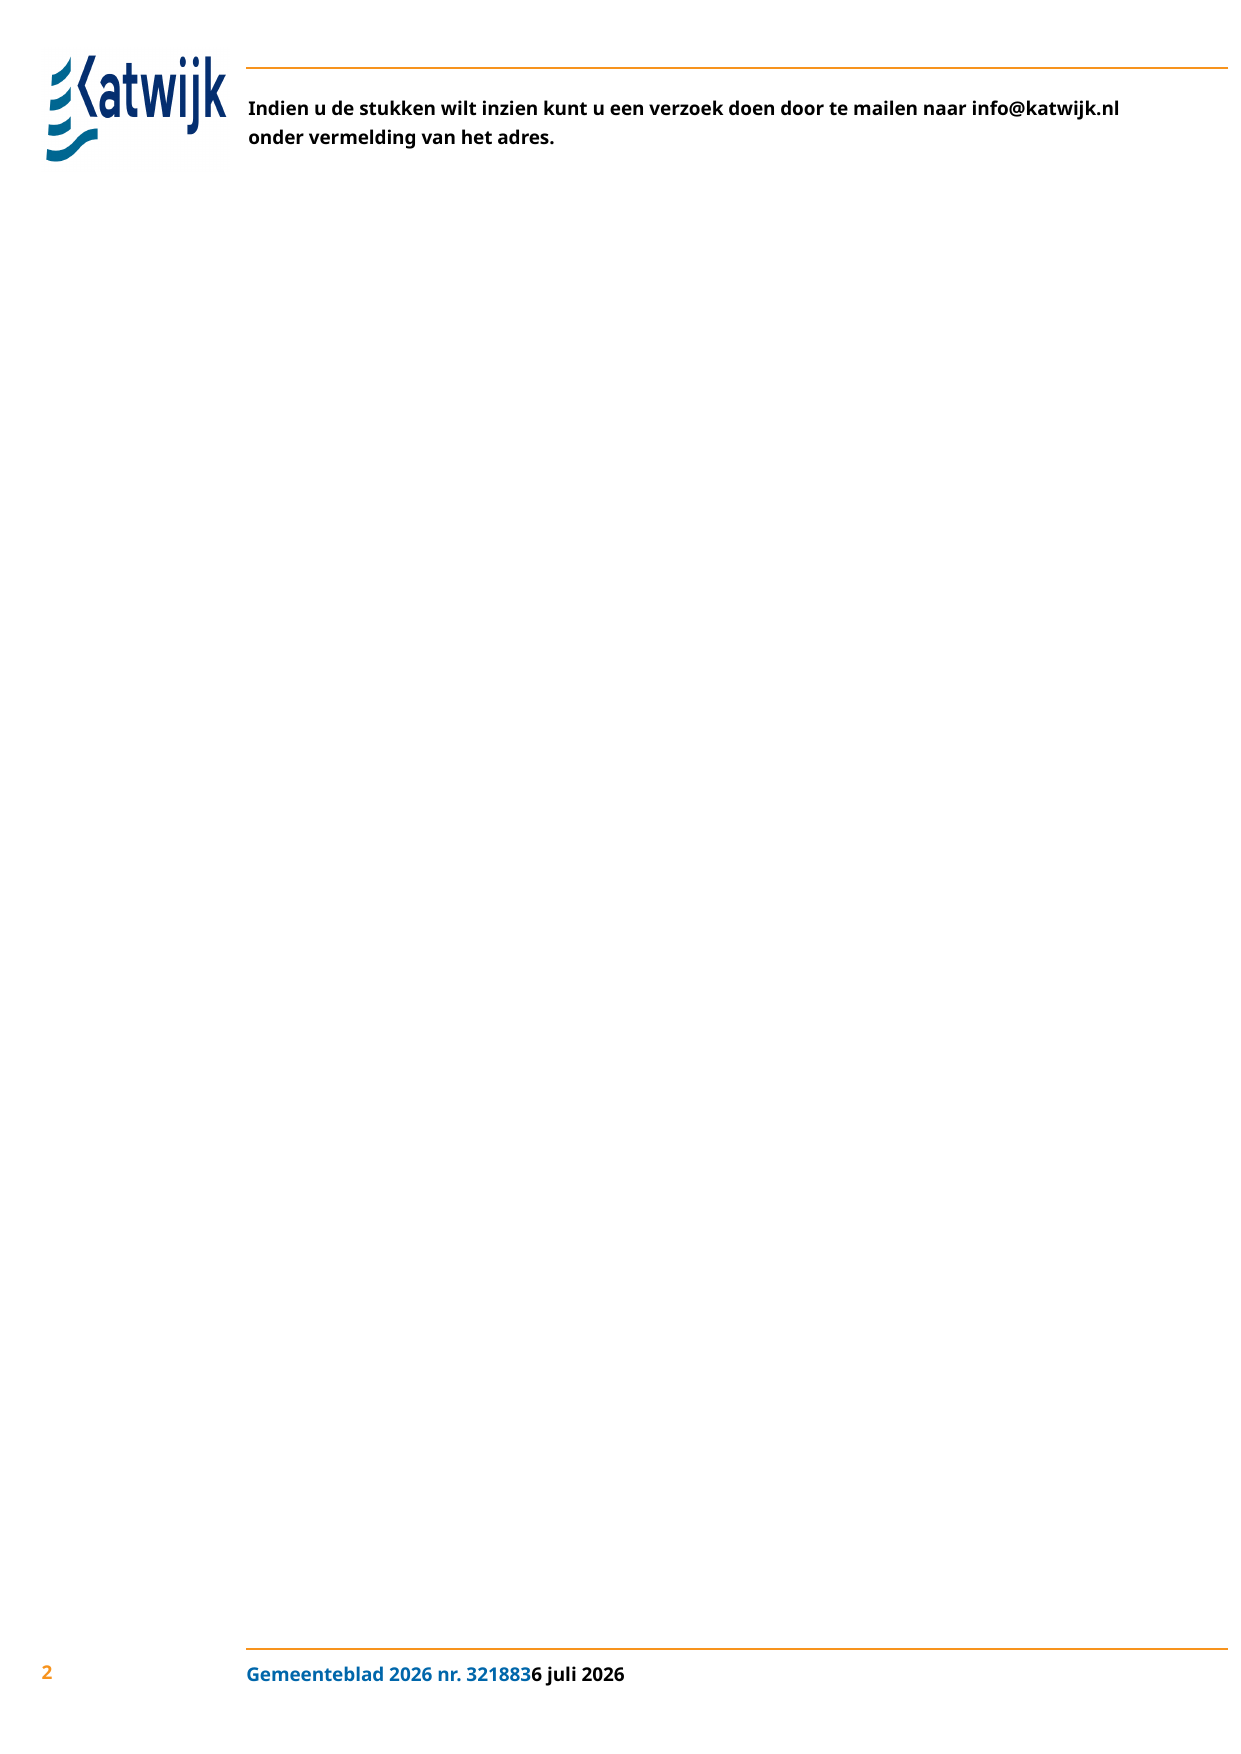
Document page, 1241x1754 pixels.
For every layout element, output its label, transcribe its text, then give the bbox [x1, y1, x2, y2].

text Indien u de stukken wilt inzien kunt u een verzoek doen door te mailen naar info@katwijk.nl onder vermelding van het adres. [248, 95, 1152, 150]
picture [41, 47, 231, 172]
